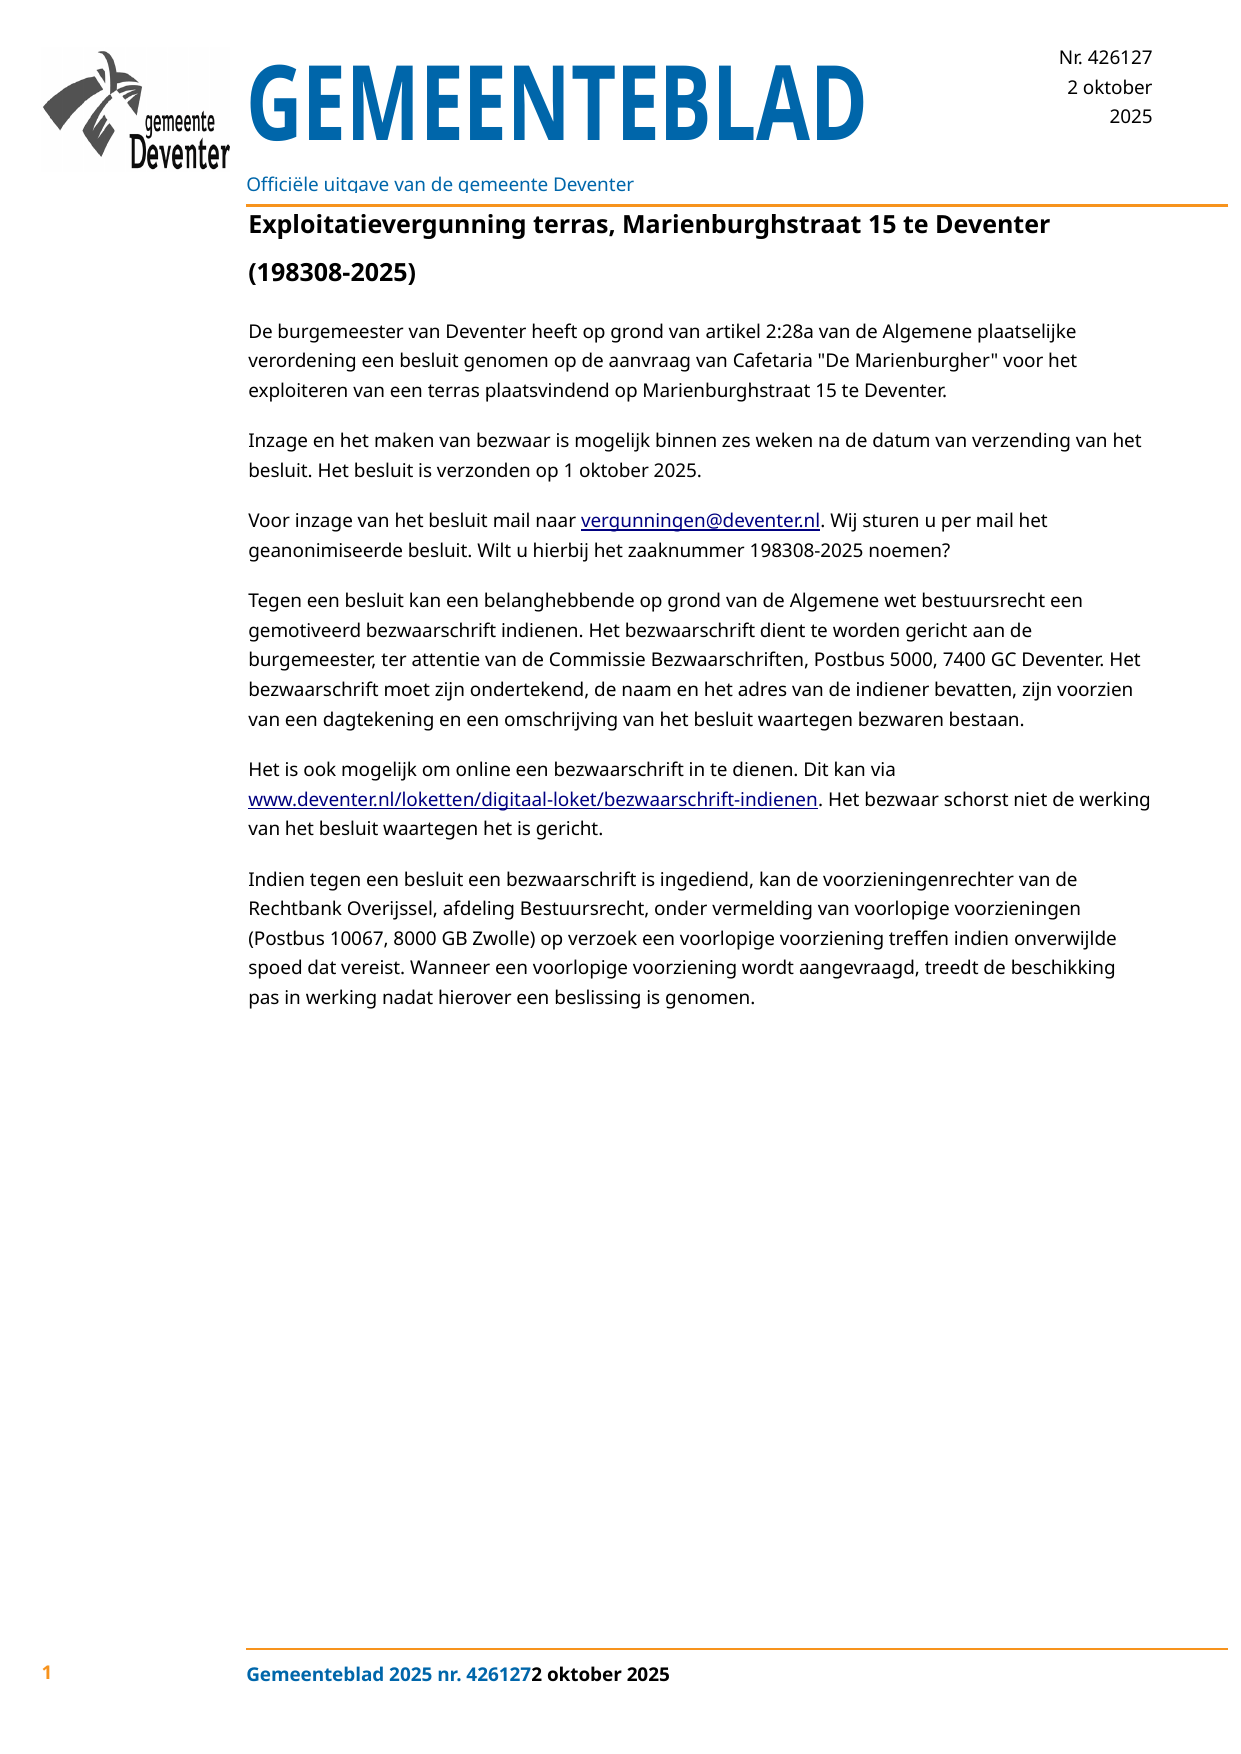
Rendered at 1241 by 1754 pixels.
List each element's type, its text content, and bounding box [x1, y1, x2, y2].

text Het is ook mogelijk om online een bezwaarschrift in te dienen. Dit kan via www.deventer.nl/loketten/digitaal-loket/bezwaarschrift-indienen. Het bezwaar schorst niet de werking van het besluit waartegen het is gericht. [248, 756, 1152, 841]
text Exploitatievergunning terras, Marienburghstraat 15 te Deventer (198308-2025) [248, 207, 1152, 288]
text Tegen een besluit kan een belanghebbende op grond van de Algemene wet bestuursrecht een gemotiveerd bezwaarschrift indienen. Het bezwaarschrift dient te worden gericht aan de burgemeester, ter attentie van de Commissie Bezwaarschriften, Postbus 5000, 7400 GC Deventer. Het bezwaarschrift moet zijn ondertekend, de naam en het adres van de indiener bevatten, zijn voorzien van een dagtekening en een omschrijving van het besluit waartegen bezwaren bestaan. [248, 587, 1152, 732]
text Inzage en het maken van bezwaar is mogelijk binnen zes weken na de datum van verzending van het besluit. Het besluit is verzonden op 1 oktober 2025. [248, 427, 1152, 483]
text Voor inzage van het besluit mail naar vergunningen@deventer.nl. Wij sturen u per mail het geanonimiseerde besluit. Wilt u hierbij het zaaknummer 198308-2025 noemen? [248, 507, 1152, 563]
picture [41, 47, 231, 172]
text De burgemeester van Deventer heeft op grond van artikel 2:28a van de Algemene plaatselijke verordening een besluit genomen op de aanvraag van Cafetaria "De Marienburgher" voor het exploiteren van een terras plaatsvindend op Marienburghstraat 15 te Deventer. [248, 318, 1152, 403]
text Indien tegen een besluit een bezwaarschrift is ingediend, kan de voorzieningenrechter van de Rechtbank Overijssel, afdeling Bestuursrecht, onder vermelding van voorlopige voorzieningen (Postbus 10067, 8000 GB Zwolle) op verzoek een voorlopige voorziening treffen indien onverwijlde spoed dat vereist. Wanneer een voorlopige voorziening wordt aangevraagd, treedt de beschikking pas in werking nadat hierover een beslissing is genomen. [248, 866, 1152, 1010]
